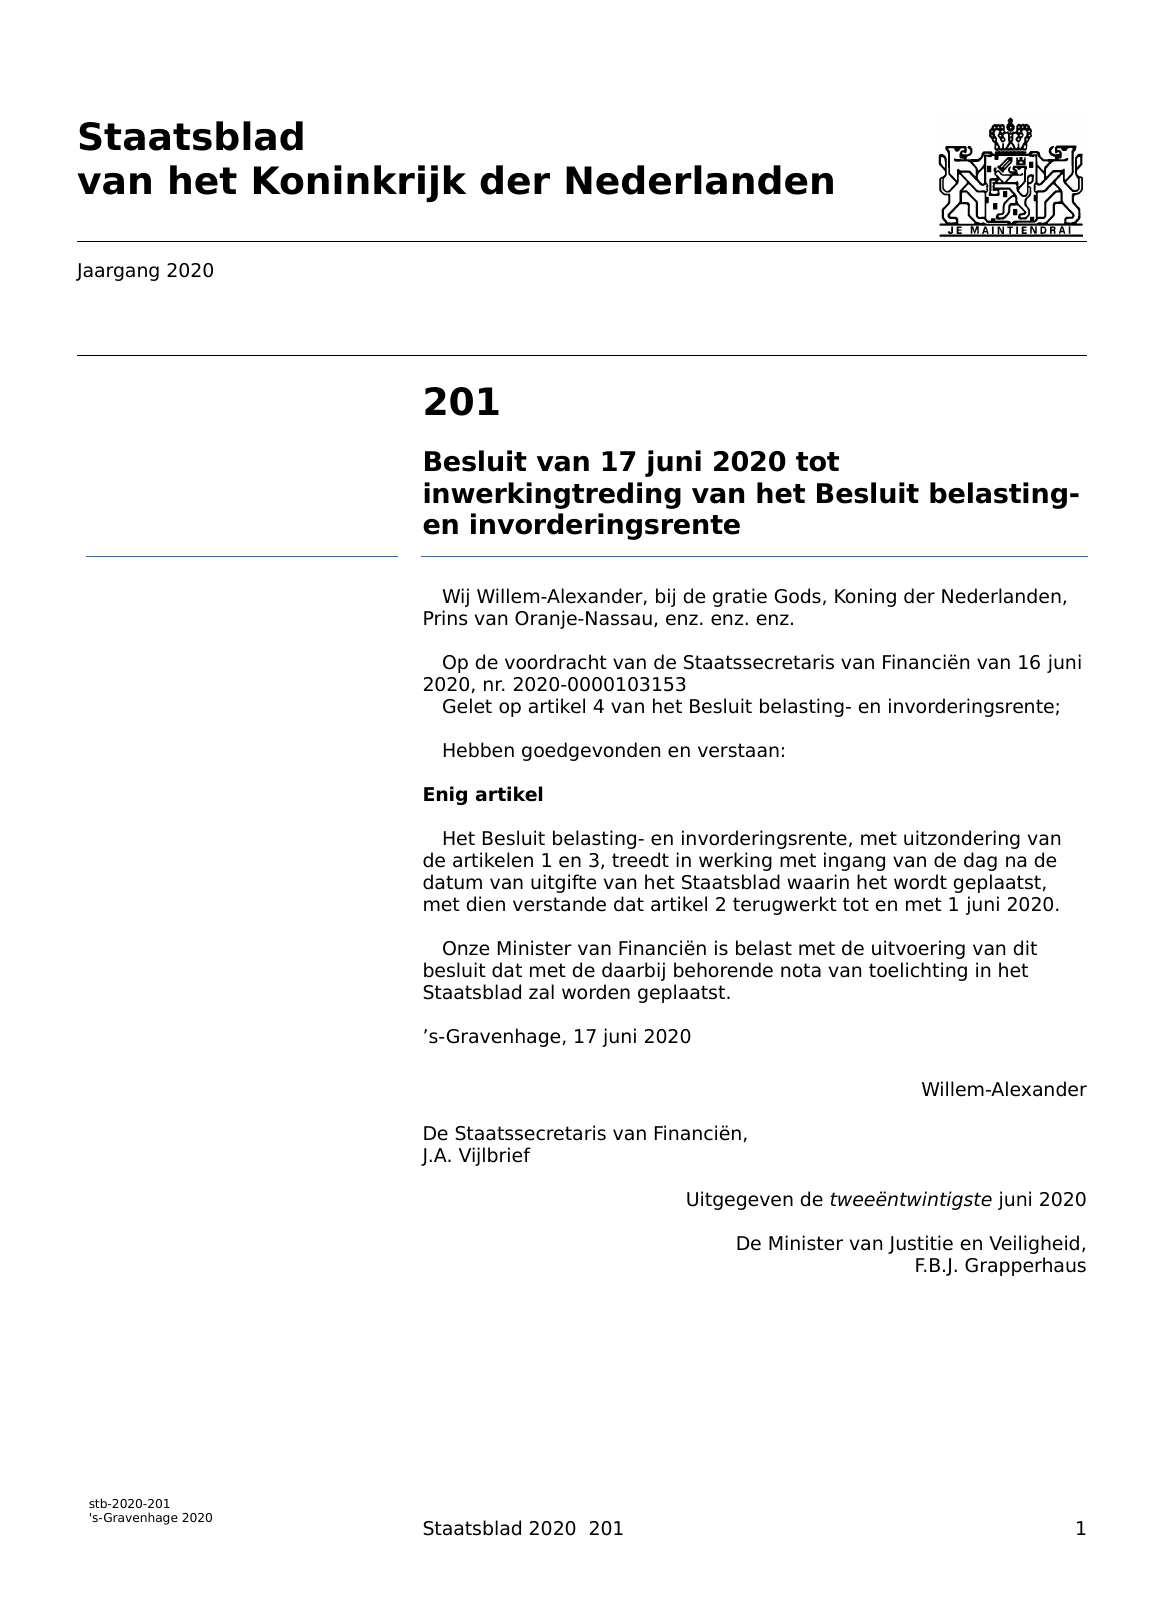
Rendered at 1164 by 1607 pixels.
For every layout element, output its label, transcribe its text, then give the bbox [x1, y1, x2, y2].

table_header [886, 100, 1087, 241]
text Besluit van 17 juni 2020 tot inwerkingtreding van het Besluit belasting- en invorderingsrente [422, 447, 1087, 541]
text Op de voordracht van de Staatssecretaris van Financiën van 16 juni 2020, nr. 2020-0000103153 [422, 652, 1087, 696]
text Gelet op artikel 4 van het Besluit belasting- en invorderingsrente; [422, 696, 1087, 718]
text Willem-Alexander [422, 1078, 1087, 1100]
text Wij Willem-Alexander, bij de gratie Gods, Koning der Nederlanden, Prins van Oranje-Nassau, enz. enz. enz. [422, 586, 1087, 629]
text Het Besluit belasting- en invorderingsrente, met uitzondering van de artikelen 1 en 3, treedt in werking met ingang van de dag na de datum van uitgifte van het Staatsblad waarin het wordt geplaatst, met dien verstande dat artikel 2 terugwerkt tot en met 1 juni 2020. [422, 828, 1087, 916]
subtitle 201 [422, 381, 1087, 424]
text 's-Gravenhage 2020 [88, 1511, 323, 1525]
text ’s-Gravenhage, 17 juni 2020 [422, 1026, 1087, 1048]
text De Staatssecretaris van Financiën, J.A. Vijlbrief [422, 1123, 1087, 1167]
text De Minister van Justitie en Veiligheid, F.B.J. Grapperhaus [422, 1233, 1087, 1277]
text Onze Minister van Financiën is belast met de uitvoering van dit besluit dat met de daarbij behorende nota van toelichting in het Staatsblad zal worden geplaatst. [422, 938, 1087, 1004]
text stb-2020-201 [88, 1497, 323, 1511]
text Uitgegeven de tweeëntwintigste juni 2020 [422, 1189, 1087, 1211]
subtitle Enig artikel [422, 784, 1087, 806]
table_cell Jaargang 2020 [77, 242, 1087, 355]
text Hebben goedgevonden en verstaan: [422, 740, 1087, 762]
table_header Staatsblad van het Koninkrijk der Nederlanden [77, 100, 886, 241]
picture [936, 115, 1087, 240]
